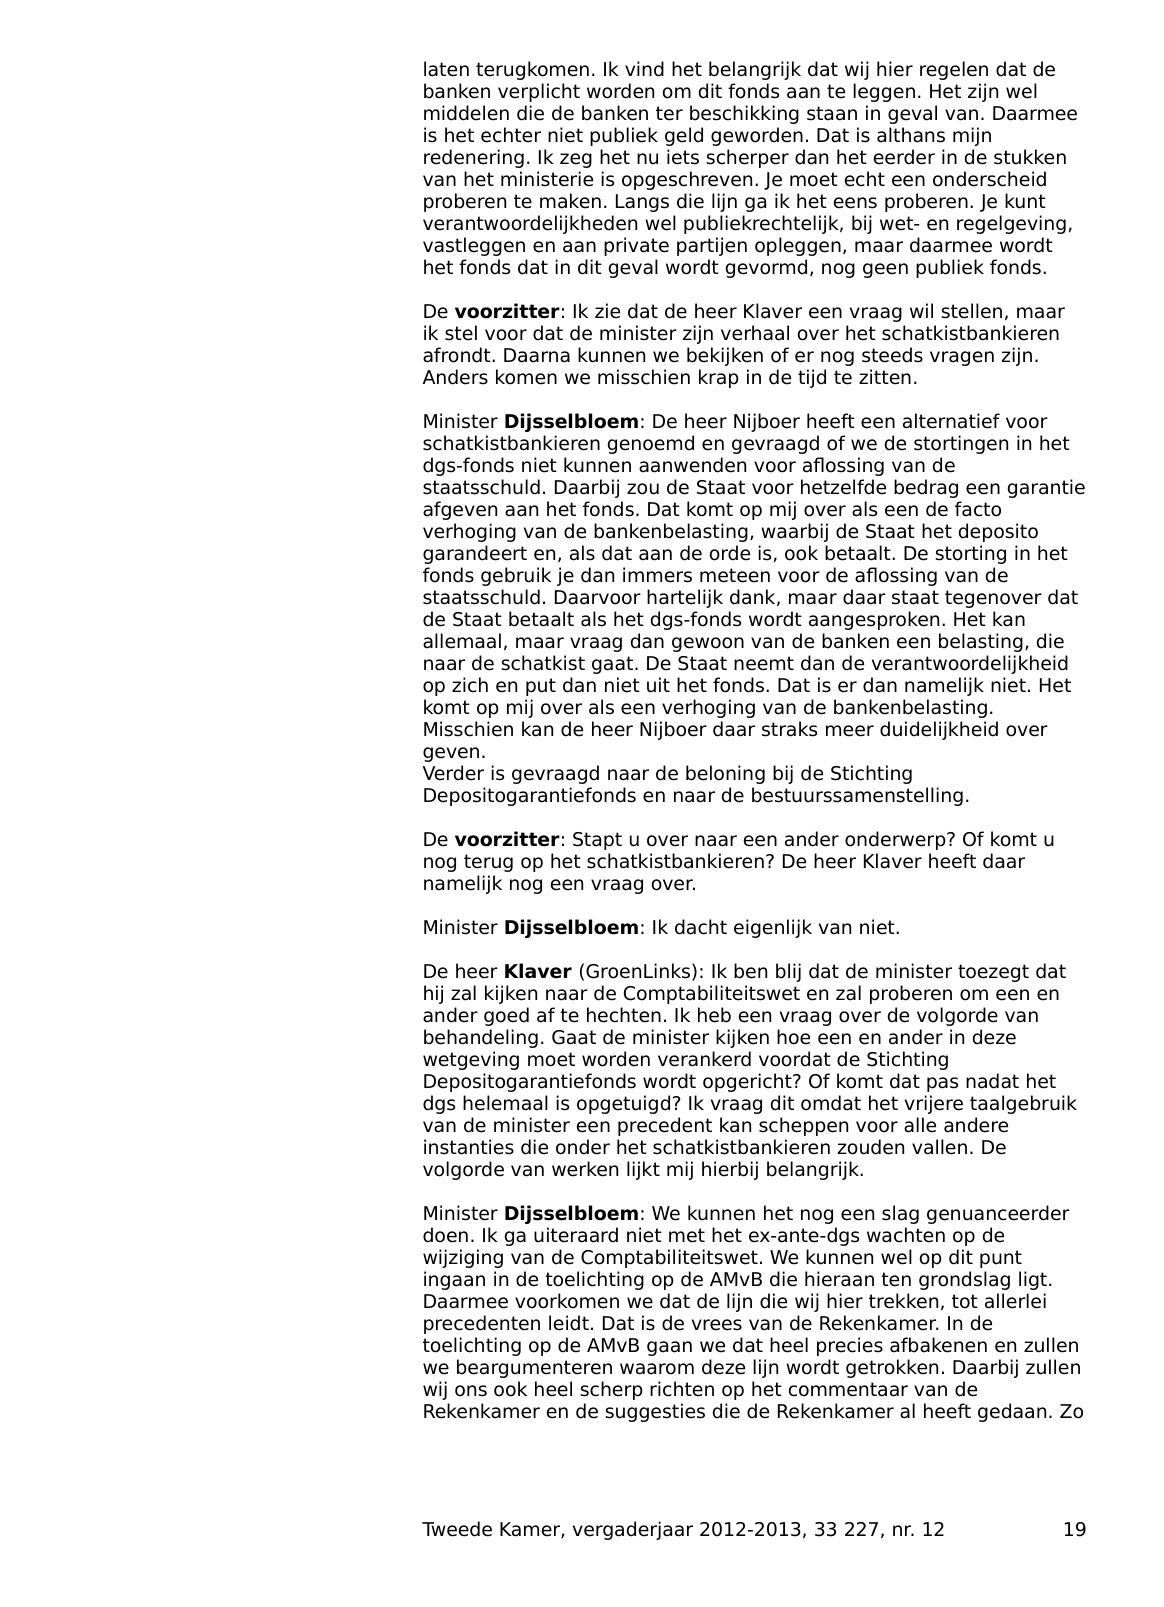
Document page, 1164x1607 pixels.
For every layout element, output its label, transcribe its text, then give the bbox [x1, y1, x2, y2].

text De voorzitter: Stapt u over naar een ander onderwerp? Of komt u nog terug op het schatkistbankieren? De heer Klaver heeft daar namelijk nog een vraag over. [422, 829, 1087, 895]
text De heer Klaver (GroenLinks): Ik ben blij dat de minister toezegt dat hij zal kijken naar de Comptabiliteitswet en zal proberen om een en ander goed af te hechten. Ik heb een vraag over de volgorde van behandeling. Gaat de minister kijken hoe een en ander in deze wetgeving moet worden verankerd voordat de Stichting Depositogarantiefonds wordt opgericht? Of komt dat pas nadat het dgs helemaal is opgetuigd? Ik vraag dit omdat het vrijere taalgebruik van de minister een precedent kan scheppen voor alle andere instanties die onder het schatkistbankieren zouden vallen. De volgorde van werken lijkt mij hierbij belangrijk. [422, 961, 1087, 1181]
text Minister Dijsselbloem: Ik dacht eigenlijk van niet. [422, 917, 1087, 939]
text Minister Dijsselbloem: We kunnen het nog een slag genuanceerder doen. Ik ga uiteraard niet met het ex-ante-dgs wachten op de wijziging van de Comptabiliteitswet. We kunnen wel op dit punt ingaan in de toelichting op de AMvB die hieraan ten grondslag ligt. Daarmee voorkomen we dat de lijn die wij hier trekken, tot allerlei precedenten leidt. Dat is de vrees van de Rekenkamer. In de toelichting op de AMvB gaan we dat heel precies afbakenen en zullen we beargumenteren waarom deze lijn wordt getrokken. Daarbij zullen wij ons ook heel scherp richten op het commentaar van de Rekenkamer en de suggesties die de Rekenkamer al heeft gedaan. Zo [422, 1203, 1087, 1423]
text Verder is gevraagd naar de beloning bij de Stichting Depositogarantiefonds en naar de bestuurssamenstelling. [422, 763, 1087, 807]
text De voorzitter: Ik zie dat de heer Klaver een vraag wil stellen, maar ik stel voor dat de minister zijn verhaal over het schatkistbankieren afrondt. Daarna kunnen we bekijken of er nog steeds vragen zijn. Anders komen we misschien krap in de tijd te zitten. [422, 301, 1087, 389]
text laten terugkomen. Ik vind het belangrijk dat wij hier regelen dat de banken verplicht worden om dit fonds aan te leggen. Het zijn wel middelen die de banken ter beschikking staan in geval van. Daarmee is het echter niet publiek geld geworden. Dat is althans mijn redenering. Ik zeg het nu iets scherper dan het eerder in de stukken van het ministerie is opgeschreven. Je moet echt een onderscheid proberen te maken. Langs die lijn ga ik het eens proberen. Je kunt verantwoordelijkheden wel publiekrechtelijk, bij wet- en regelgeving, vastleggen en aan private partijen opleggen, maar daarmee wordt het fonds dat in dit geval wordt gevormd, nog geen publiek fonds. [422, 59, 1087, 279]
text Minister Dijsselbloem: De heer Nijboer heeft een alternatief voor schatkistbankieren genoemd en gevraagd of we de stortingen in het dgs-fonds niet kunnen aanwenden voor aflossing van de staatsschuld. Daarbij zou de Staat voor hetzelfde bedrag een garantie afgeven aan het fonds. Dat komt op mij over als een de facto verhoging van de bankenbelasting, waarbij de Staat het deposito garandeert en, als dat aan de orde is, ook betaalt. De storting in het fonds gebruik je dan immers meteen voor de aflossing van de staatsschuld. Daarvoor hartelijk dank, maar daar staat tegenover dat de Staat betaalt als het dgs-fonds wordt aangesproken. Het kan allemaal, maar vraag dan gewoon van de banken een belasting, die naar de schatkist gaat. De Staat neemt dan de verantwoordelijkheid op zich en put dan niet uit het fonds. Dat is er dan namelijk niet. Het komt op mij over als een verhoging van de bankenbelasting. Misschien kan de heer Nijboer daar straks meer duidelijkheid over geven. [422, 411, 1087, 763]
